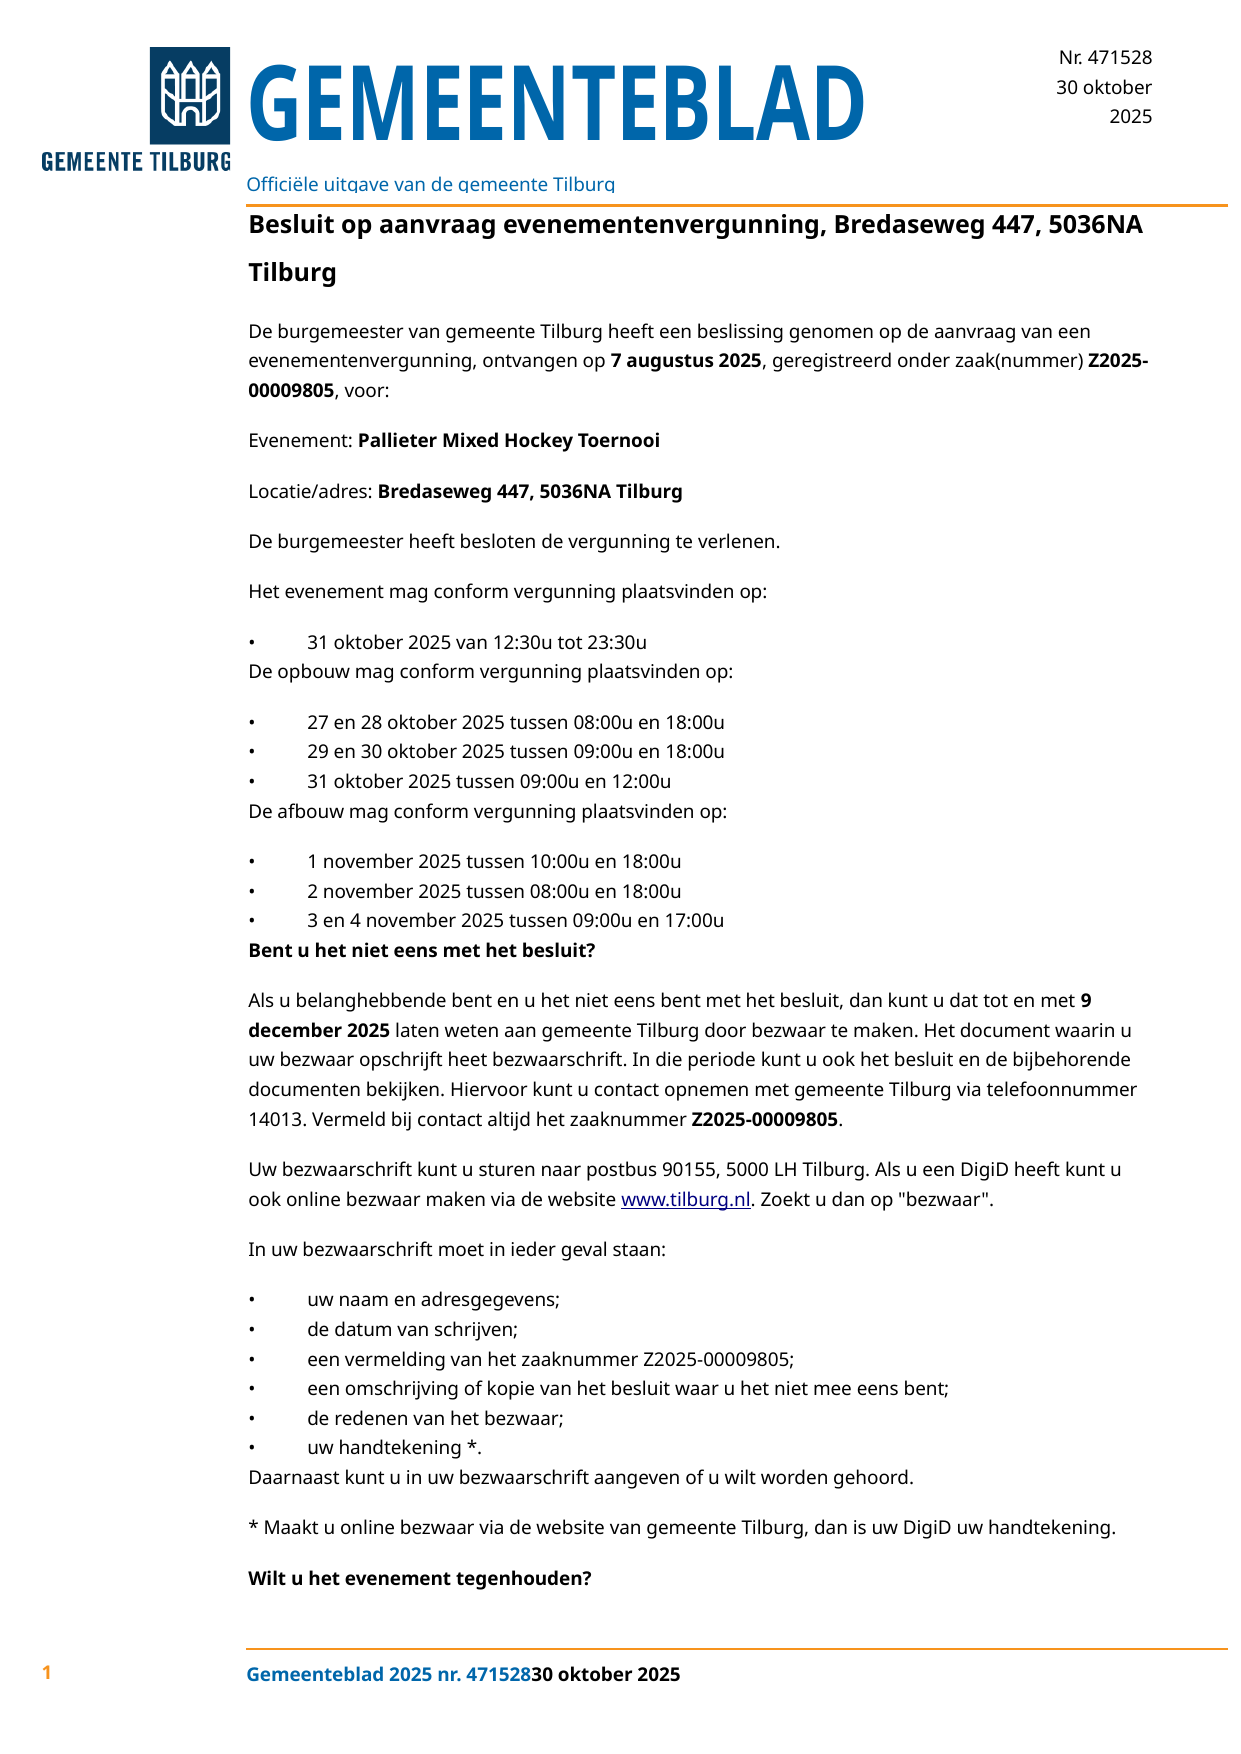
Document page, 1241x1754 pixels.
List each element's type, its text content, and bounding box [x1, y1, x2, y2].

text Wilt u het evenement tegenhouden? [248, 1565, 1152, 1591]
list uw naam en adresgegevens; [248, 1287, 1152, 1312]
text Locatie/adres: Bredaseweg 447, 5036NA Tilburg [248, 478, 1152, 504]
text Besluit op aanvraag evenementenvergunning, Bredaseweg 447, 5036NA Tilburg [248, 207, 1152, 288]
list 1 november 2025 tussen 10:00u en 18:00u [248, 848, 1152, 874]
text Daarnaast kunt u in uw bezwaarschrift aangeven of u wilt worden gehoord. [248, 1464, 1152, 1490]
text Uw bezwaarschrift kunt u sturen naar postbus 90155, 5000 LH Tilburg. Als u een DigiD heeft kunt u ook online bezwaar maken via de website www.tilburg.nl. Zoekt u dan op "bezwaar". [248, 1156, 1152, 1212]
text De opbouw mag conform vergunning plaatsvinden op: [248, 659, 1152, 684]
list 31 oktober 2025 tussen 09:00u en 12:00u [248, 768, 1152, 794]
text De burgemeester heeft besloten de vergunning te verlenen. [248, 528, 1152, 554]
text In uw bezwaarschrift moet in ieder geval staan: [248, 1236, 1152, 1262]
picture [41, 47, 231, 172]
list 29 en 30 oktober 2025 tussen 09:00u en 18:00u [248, 739, 1152, 764]
list 3 en 4 november 2025 tussen 09:00u en 17:00u [248, 907, 1152, 933]
list 2 november 2025 tussen 08:00u en 18:00u [248, 878, 1152, 904]
text * Maakt u online bezwaar via de website van gemeente Tilburg, dan is uw DigiD uw handtekening. [248, 1514, 1152, 1540]
list een vermelding van het zaaknummer Z2025-00009805; [248, 1346, 1152, 1372]
text De burgemeester van gemeente Tilburg heeft een beslissing genomen op de aanvraag van een evenementenvergunning, ontvangen op 7 augustus 2025, geregistreerd onder zaak(nummer) Z2025-00009805, voor: [248, 318, 1152, 403]
list de redenen van het bezwaar; [248, 1405, 1152, 1431]
text De afbouw mag conform vergunning plaatsvinden op: [248, 798, 1152, 824]
text Bent u het niet eens met het besluit? [248, 937, 1152, 963]
text Evenement: Pallieter Mixed Hockey Toernooi [248, 427, 1152, 453]
list 27 en 28 oktober 2025 tussen 08:00u en 18:00u [248, 709, 1152, 735]
list uw handtekening *. [248, 1434, 1152, 1460]
list een omschrijving of kopie van het besluit waar u het niet mee eens bent; [248, 1375, 1152, 1401]
list 31 oktober 2025 van 12:30u tot 23:30u [248, 629, 1152, 655]
text Als u belanghebbende bent en u het niet eens bent met het besluit, dan kunt u dat tot en met 9 december 2025 laten weten aan gemeente Tilburg door bezwaar te maken. Het document waarin u uw bezwaar opschrijft heet bezwaarschrift. In die periode kunt u ook het besluit en de bijbehorende documenten bekijken. Hiervoor kunt u contact opnemen met gemeente Tilburg via telefoonnummer 14013. Vermeld bij contact altijd het zaaknummer Z2025-00009805. [248, 987, 1152, 1132]
list de datum van schrijven; [248, 1316, 1152, 1342]
text Het evenement mag conform vergunning plaatsvinden op: [248, 579, 1152, 604]
